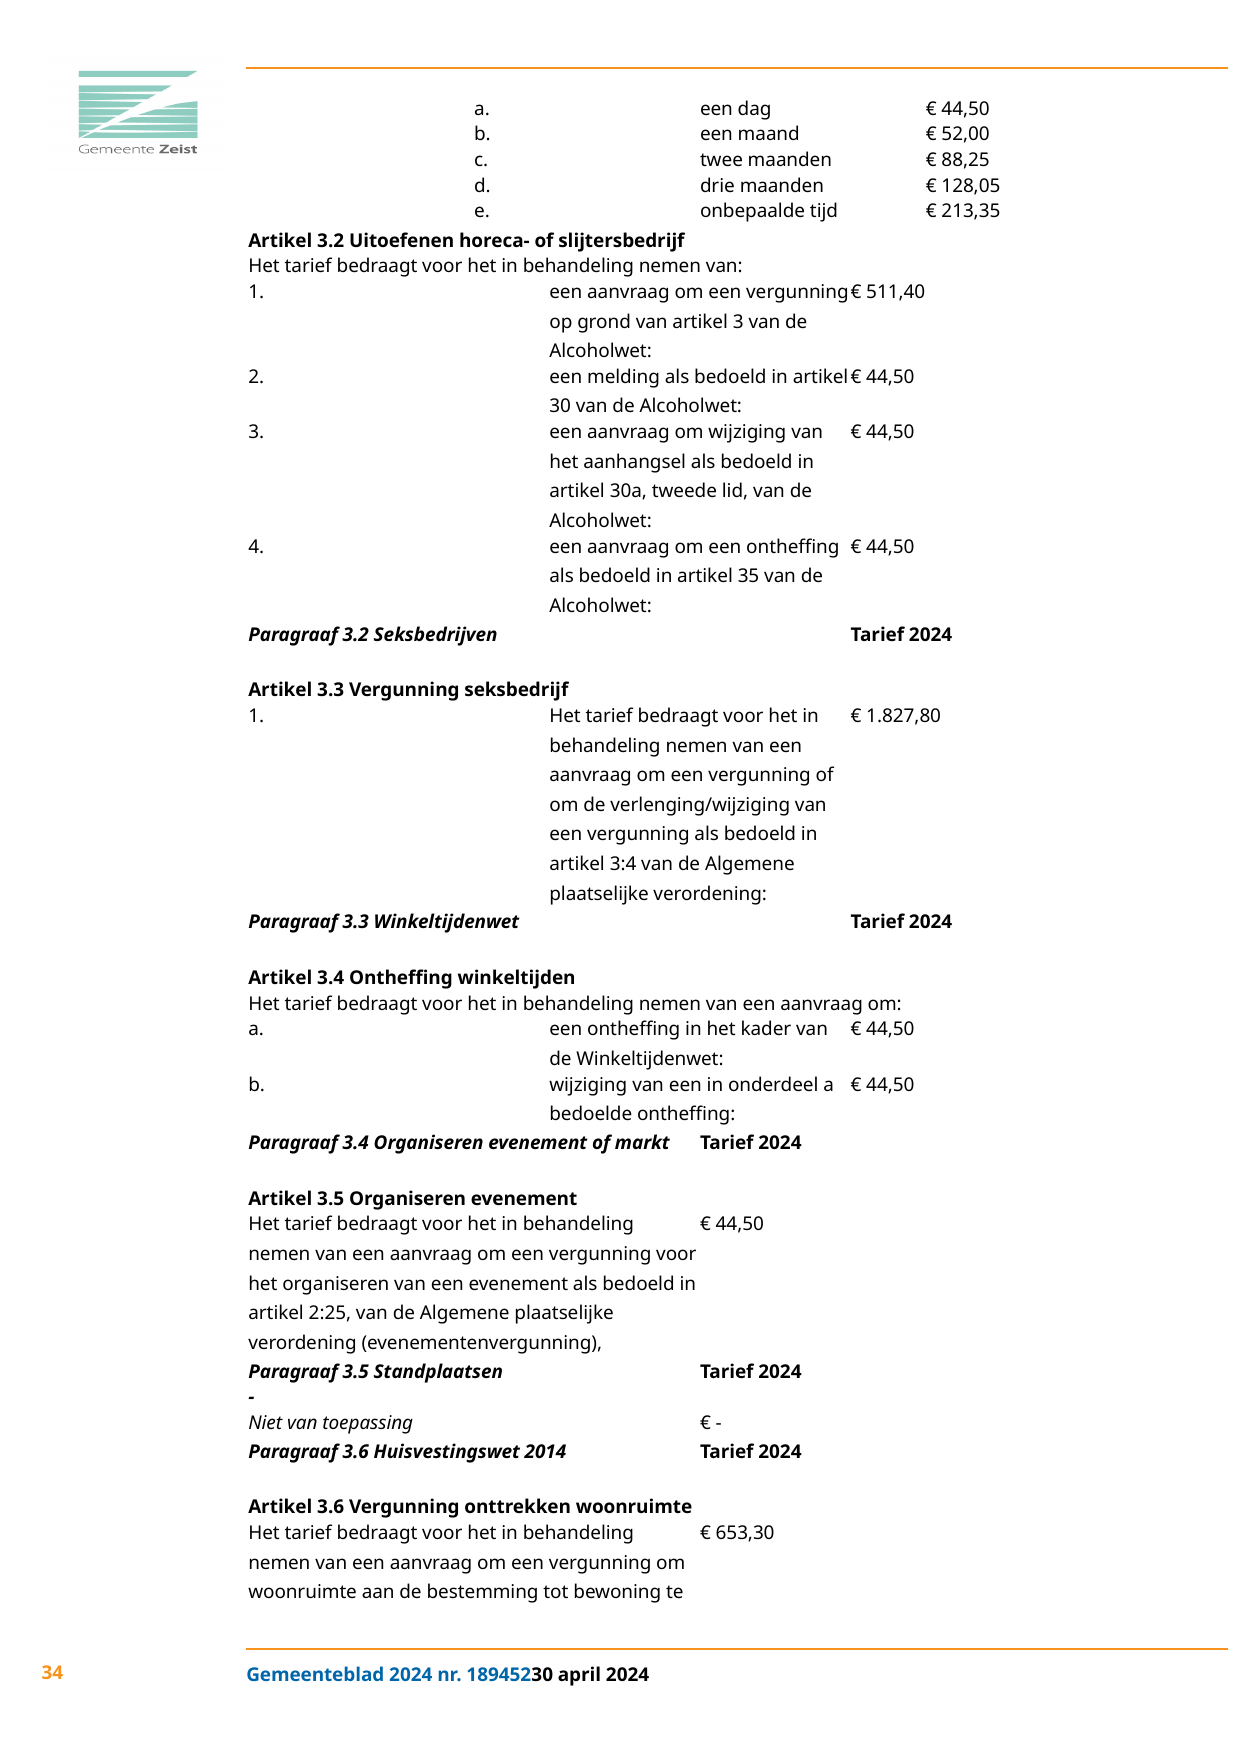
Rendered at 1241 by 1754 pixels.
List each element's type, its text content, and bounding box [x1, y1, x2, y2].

table_cell € 44,50 [850, 363, 1152, 418]
table_cell d. [474, 172, 700, 198]
table_cell [850, 253, 1152, 278]
table_cell Het tarief bedraagt voor het in behandeling nemen van een aanvraag om: [248, 990, 1152, 1016]
table_header Paragraaf 3.6 Huisvestingswet 2014 [248, 1439, 700, 1494]
table_cell 1. [248, 702, 549, 905]
table_cell Artikel 3.5 Organiseren evenement [248, 1185, 1152, 1211]
table_cell Het tarief bedraagt voor het in behandeling nemen van een aanvraag om een vergunning om woonruimte aan de bestemming tot bewoning te [248, 1520, 700, 1604]
table_cell € 44,50 [700, 1211, 1152, 1354]
table_cell een aanvraag om een vergunning op grond van artikel 3 van de Alcoholwet: [549, 278, 850, 363]
table_cell 1. [248, 278, 549, 363]
table_cell - [248, 1384, 1152, 1409]
table_cell € 511,40 [850, 278, 1152, 363]
table_cell [248, 121, 474, 146]
table_cell 3. [248, 419, 549, 533]
table_cell een dag [700, 95, 926, 121]
table_header Tarief 2024 [700, 1439, 1152, 1494]
table_cell [248, 146, 474, 172]
table_cell [248, 172, 474, 198]
table_cell a. [248, 1016, 549, 1071]
table_cell Het tarief bedraagt voor het in behandeling nemen van: [248, 253, 850, 278]
table_cell € 44,50 [850, 419, 1152, 533]
table_cell € 44,50 [926, 95, 1152, 121]
table_cell a. [474, 95, 700, 121]
table_cell € - [700, 1409, 1152, 1435]
table_header Artikel 3.2 Uitoefenen horeca- of slijtersbedrijf [248, 227, 1152, 252]
table_cell Artikel 3.3 Vergunning seksbedrijf [248, 676, 1152, 702]
table_cell € 52,00 [926, 121, 1152, 146]
table_cell 2. [248, 363, 549, 418]
table_cell e. [474, 198, 700, 223]
table_header Tarief 2024 [700, 1358, 1152, 1384]
table_header Tarief 2024 [850, 621, 1152, 676]
table_cell € 44,50 [850, 1016, 1152, 1071]
table_cell c. [474, 146, 700, 172]
table_cell Artikel 3.4 Ontheffing winkeltijden [248, 964, 1152, 990]
table_cell Artikel 3.6 Vergunning onttrekken woonruimte [248, 1494, 1152, 1519]
table_cell 4. [248, 533, 549, 618]
table_cell € 44,50 [850, 1071, 1152, 1126]
table_cell Het tarief bedraagt voor het in behandeling nemen van een aanvraag om een vergunning of om de verlenging/wijziging van een vergunning als bedoeld in artikel 3:4 van de Algemene plaatselijke verordening: [549, 702, 850, 905]
table_cell onbepaalde tijd [700, 198, 926, 223]
table_cell Niet van toepassing [248, 1409, 700, 1435]
table_cell een maand [700, 121, 926, 146]
table_header Paragraaf 3.3 Winkeltijdenwet [248, 909, 850, 964]
table_cell [248, 198, 474, 223]
table_cell een aanvraag om wijziging van het aanhangsel als bedoeld in artikel 30a, tweede lid, van de Alcoholwet: [549, 419, 850, 533]
table_header Tarief 2024 [850, 909, 1152, 964]
table_cell drie maanden [700, 172, 926, 198]
table_cell wijziging van een in onderdeel a bedoelde ontheffing: [549, 1071, 850, 1126]
table_cell € 1.827,80 [850, 702, 1152, 905]
table_header Tarief 2024 [700, 1130, 1152, 1185]
table_header Paragraaf 3.2 Seksbedrijven [248, 621, 850, 676]
table_cell € 128,05 [926, 172, 1152, 198]
table_cell een aanvraag om een ontheffing als bedoeld in artikel 35 van de Alcoholwet: [549, 533, 850, 618]
table_cell een ontheffing in het kader van de Winkeltijdenwet: [549, 1016, 850, 1071]
picture [41, 47, 231, 172]
table_cell € 213,35 [926, 198, 1152, 223]
table_cell € 44,50 [850, 533, 1152, 618]
table_cell b. [248, 1071, 549, 1126]
table_cell [248, 95, 474, 121]
table_cell twee maanden [700, 146, 926, 172]
table_cell een melding als bedoeld in artikel 30 van de Alcoholwet: [549, 363, 850, 418]
table_cell € 653,30 [700, 1520, 1152, 1604]
table_header Paragraaf 3.4 Organiseren evenement of markt [248, 1130, 700, 1185]
table_cell Het tarief bedraagt voor het in behandeling nemen van een aanvraag om een vergunning voor het organiseren van een evenement als bedoeld in artikel 2:25, van de Algemene plaatselijke verordening (evenementenvergunning), [248, 1211, 700, 1354]
table_cell € 88,25 [926, 146, 1152, 172]
table_cell b. [474, 121, 700, 146]
table_header Paragraaf 3.5 Standplaatsen [248, 1358, 700, 1384]
